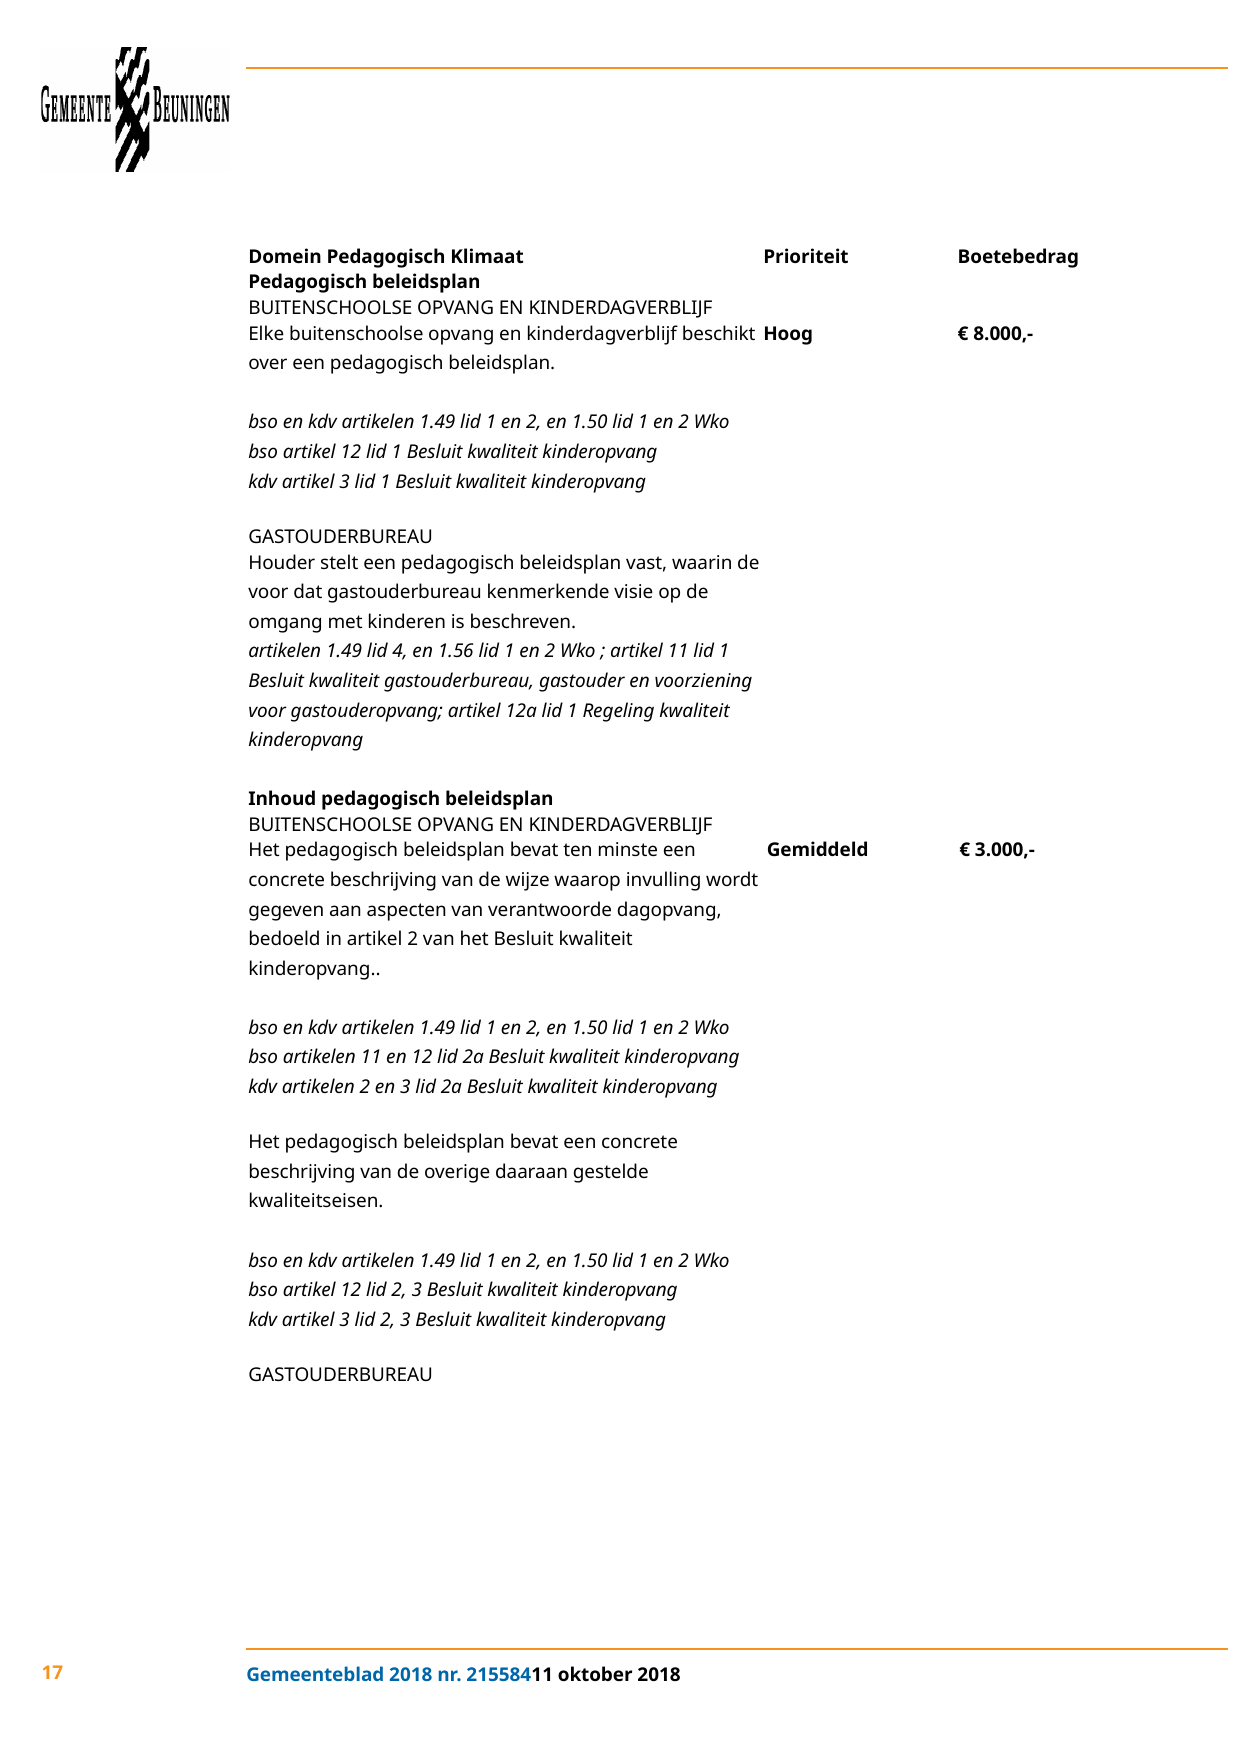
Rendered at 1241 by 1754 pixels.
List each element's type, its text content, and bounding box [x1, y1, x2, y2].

table_cell BUITENSCHOOLSE OPVANG EN KINDERDAGVERBLIJF [248, 294, 1152, 320]
table_cell GASTOUDERBUREAU [248, 1361, 1152, 1387]
table_header Domein Pedagogisch Klimaat [248, 243, 763, 268]
table_cell Hoog [763, 320, 957, 523]
table_cell [763, 549, 957, 752]
table_header Prioriteit [763, 243, 957, 268]
table_cell BUITENSCHOOLSE OPVANG EN KINDERDAGVERBLIJF [248, 811, 1152, 837]
table_header Inhoud pedagogisch beleidsplan [248, 785, 1152, 811]
picture [41, 47, 231, 172]
table_cell GASTOUDERBUREAU [248, 523, 763, 549]
table_cell Het pedagogisch beleidsplan bevat een concrete beschrijving van de overige daaraan gestelde kwaliteitseisen. bso en kdv artikelen 1.49 lid 1 en 2, en 1.50 lid 1 en 2 Wko bso artikel 12 lid 2, 3 Besluit kwaliteit kinderopvang kdv artikel 3 lid 2, 3 Besluit kwaliteit kinderopvang [248, 1129, 767, 1361]
table_cell [958, 523, 1152, 549]
table_cell € 3.000,- [959, 837, 1152, 1128]
table_cell Gemiddeld [767, 837, 959, 1128]
table_cell [958, 549, 1152, 752]
table_header Boetebedrag [958, 243, 1152, 268]
table_cell Pedagogisch beleidsplan [248, 269, 1152, 294]
table_cell [763, 523, 957, 549]
table_cell Het pedagogisch beleidsplan bevat ten minste een concrete beschrijving van de wijze waarop invulling wordt gegeven aan aspecten van verantwoorde dagopvang, bedoeld in artikel 2 van het Besluit kwaliteit kinderopvang.. bso en kdv artikelen 1.49 lid 1 en 2, en 1.50 lid 1 en 2 Wko bso artikelen 11 en 12 lid 2a Besluit kwaliteit kinderopvang kdv artikelen 2 en 3 lid 2a Besluit kwaliteit kinderopvang [248, 837, 767, 1128]
table_cell € 8.000,- [958, 320, 1152, 523]
table_cell Houder stelt een pedagogisch beleidsplan vast, waarin de voor dat gastouderbureau kenmerkende visie op de omgang met kinderen is beschreven. artikelen 1.49 lid 4, en 1.56 lid 1 en 2 Wko ; artikel 11 lid 1 Besluit kwaliteit gastouderbureau, gastouder en voorziening voor gastouderopvang; artikel 12a lid 1 Regeling kwaliteit kinderopvang [248, 549, 763, 752]
table_cell [767, 1129, 959, 1361]
table_cell Elke buitenschoolse opvang en kinderdagverblijf beschikt over een pedagogisch beleidsplan. bso en kdv artikelen 1.49 lid 1 en 2, en 1.50 lid 1 en 2 Wko bso artikel 12 lid 1 Besluit kwaliteit kinderopvang kdv artikel 3 lid 1 Besluit kwaliteit kinderopvang [248, 320, 763, 523]
table_cell [959, 1129, 1152, 1361]
